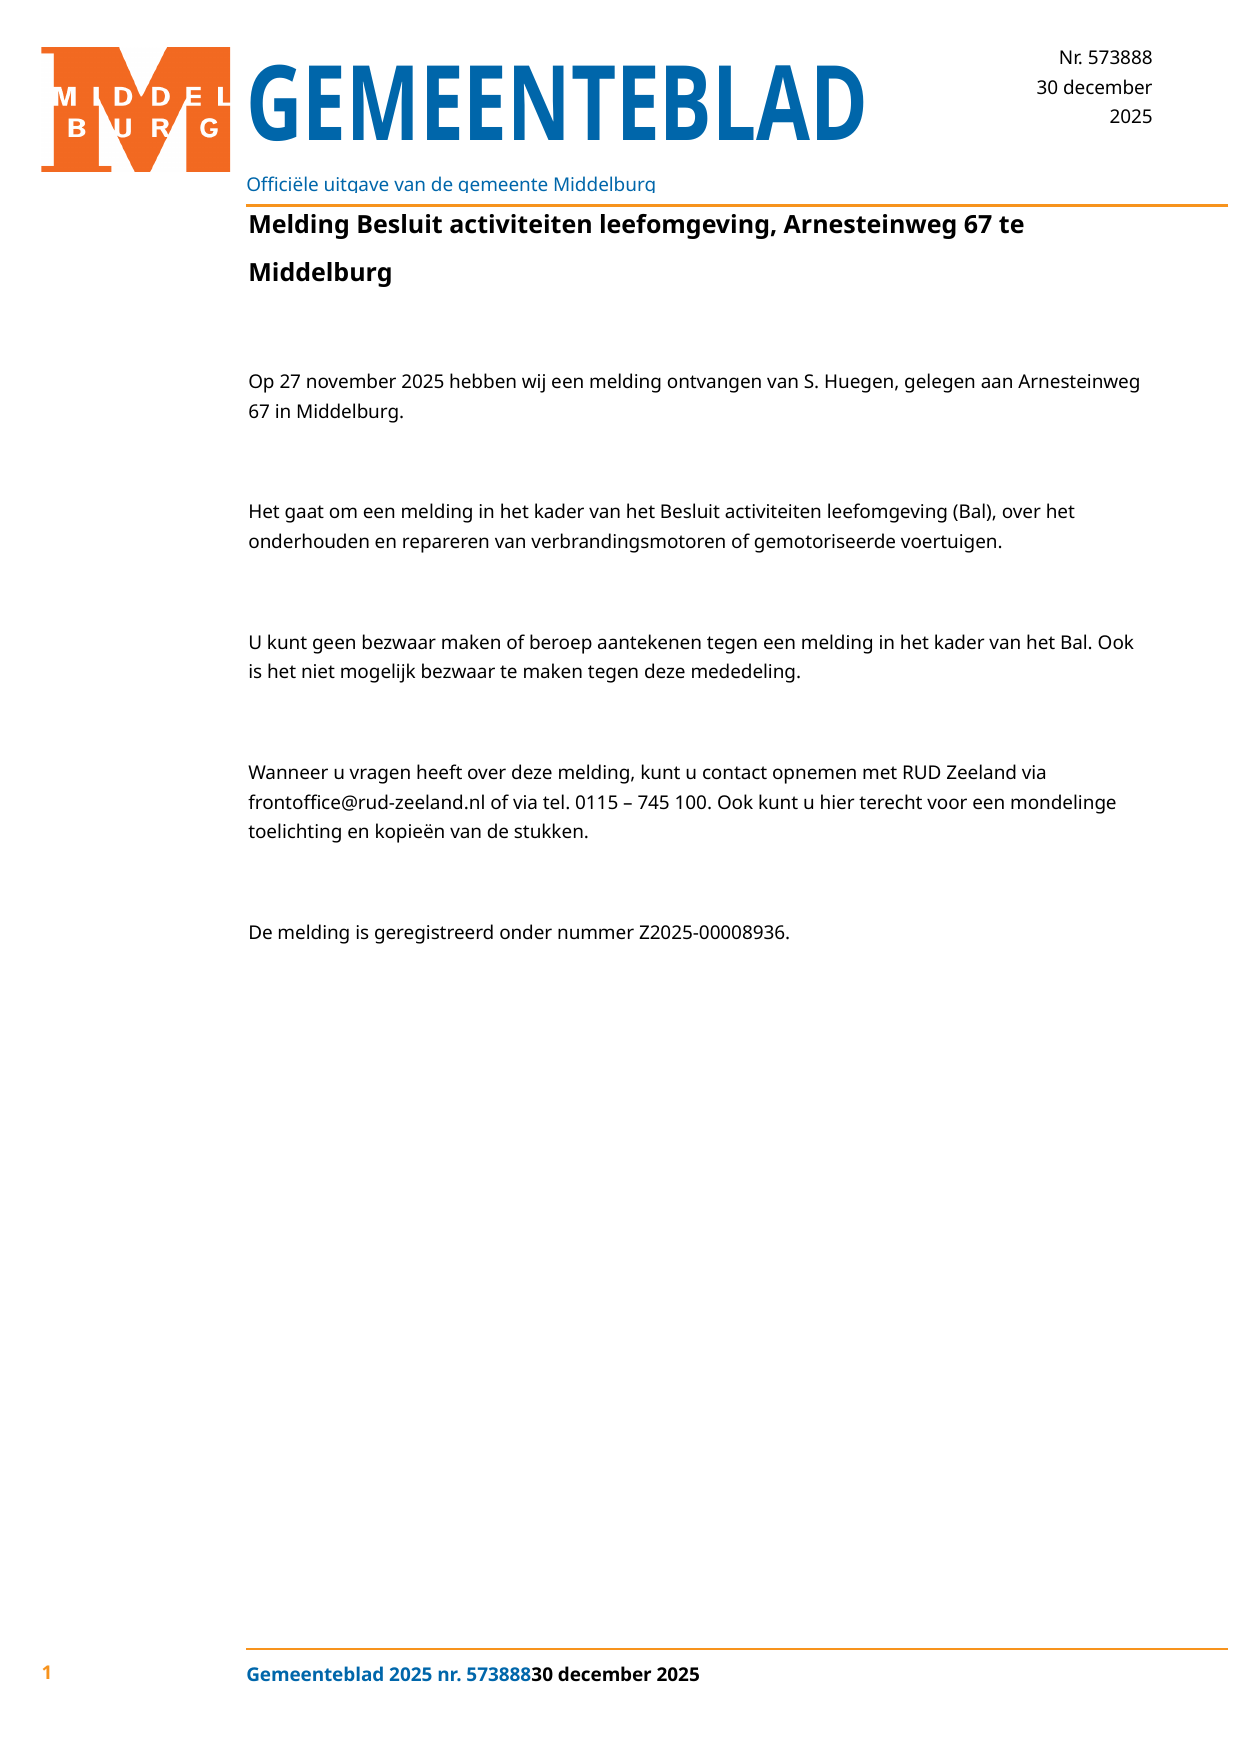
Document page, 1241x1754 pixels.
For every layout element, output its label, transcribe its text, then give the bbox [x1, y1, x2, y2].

text U kunt geen bezwaar maken of beroep aantekenen tegen een melding in het kader van het Bal. Ook is het niet mogelijk bezwaar te maken tegen deze mededeling. [248, 629, 1152, 684]
picture [41, 47, 231, 172]
text Het gaat om een melding in het kader van het Besluit activiteiten leefomgeving (Bal), over het onderhouden en repareren van verbrandingsmotoren of gemotoriseerde voertuigen. [248, 499, 1152, 554]
text Melding Besluit activiteiten leefomgeving, Arnesteinweg 67 te Middelburg [248, 207, 1152, 288]
text Wanneer u vragen heeft over deze melding, kunt u contact opnemen met RUD Zeeland via frontoffice@rud-zeeland.nl of via tel. 0115 – 745 100. Ook kunt u hier terecht voor een mondelinge toelichting en kopieën van de stukken. [248, 759, 1152, 844]
text De melding is geregistreerd onder nummer Z2025-00008936. [248, 919, 1152, 945]
text Op 27 november 2025 hebben wij een melding ontvangen van S. Huegen, gelegen aan Arnesteinweg 67 in Middelburg. [248, 368, 1152, 424]
